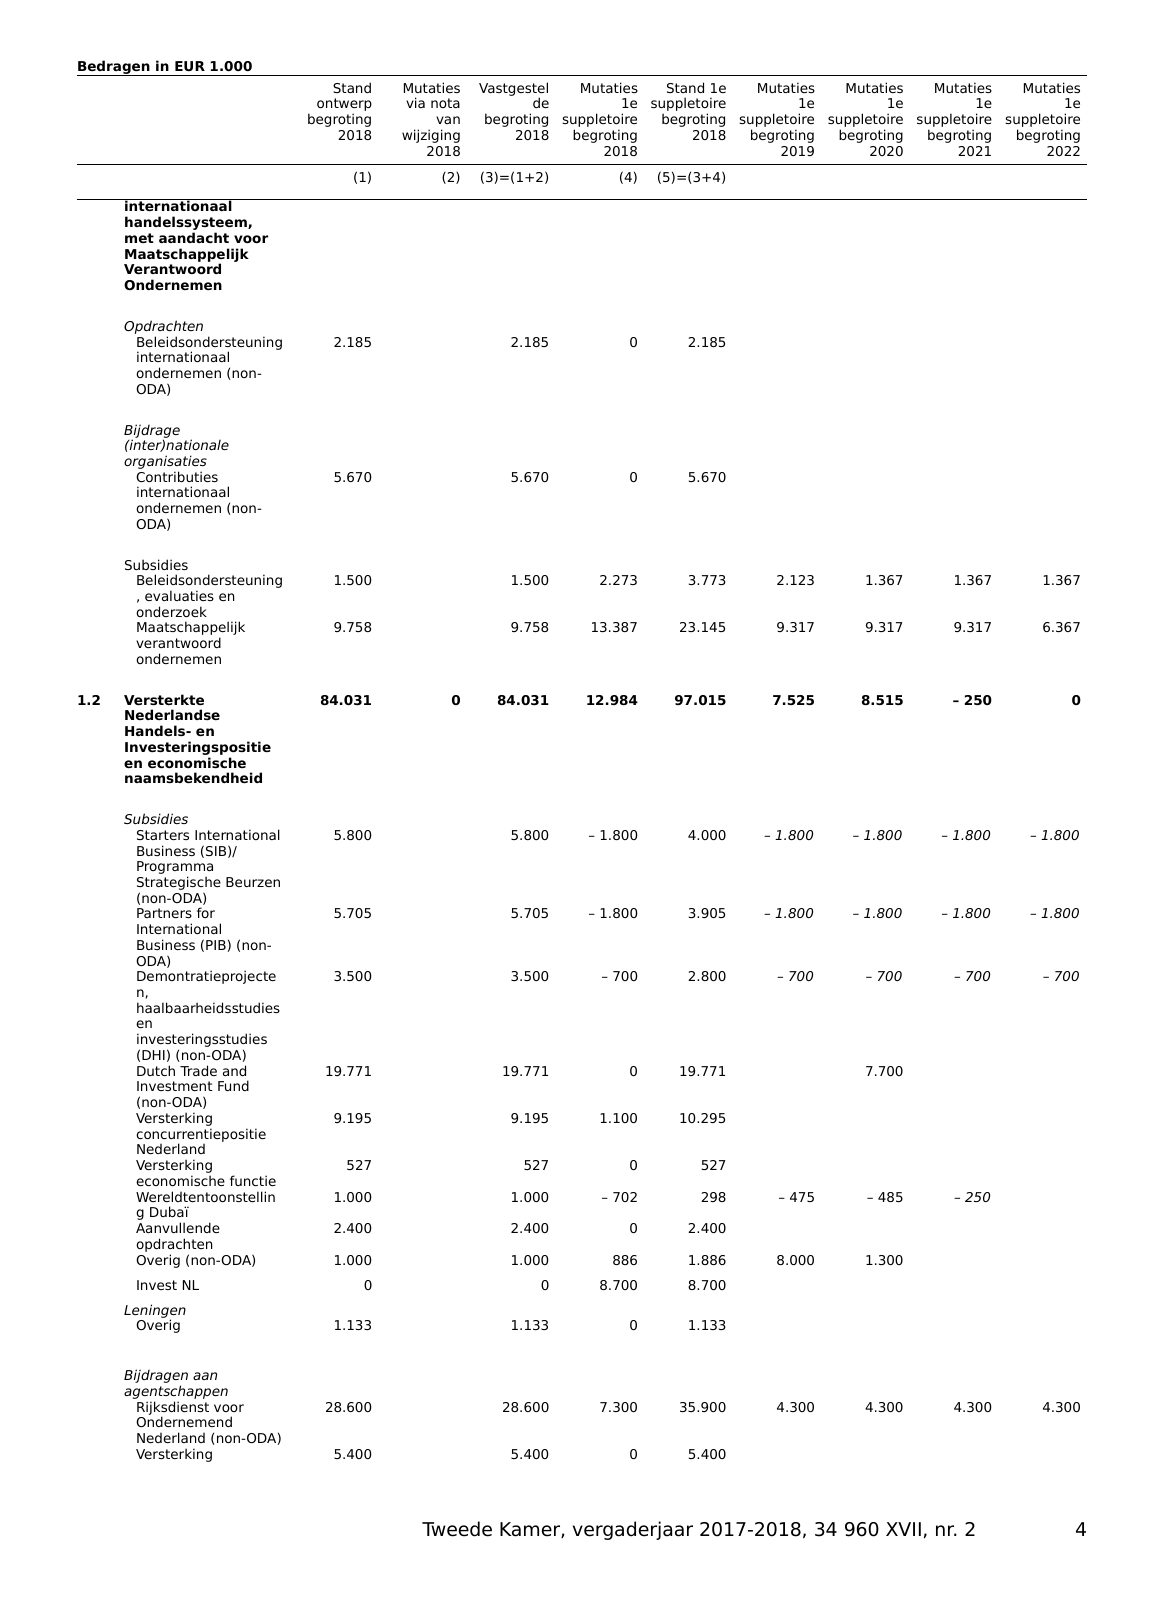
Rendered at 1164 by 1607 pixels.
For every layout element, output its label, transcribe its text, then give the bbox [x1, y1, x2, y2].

table_cell [289, 294, 378, 319]
table_cell [118, 1064, 130, 1111]
table_cell 19.771 [466, 1064, 555, 1111]
table_cell Versterking [130, 1447, 289, 1472]
table_cell Maatschappelijk verantwoord ondernemen [130, 620, 289, 667]
table_cell [998, 558, 1087, 573]
table_cell 5.800 [466, 828, 555, 906]
table_cell [821, 1221, 909, 1252]
table_cell [466, 422, 555, 469]
table_cell [378, 1064, 466, 1111]
table_cell [466, 294, 555, 319]
table_cell 6.367 [998, 620, 1087, 667]
table_cell [821, 1343, 909, 1368]
table_cell 1.000 [289, 1189, 378, 1221]
table_cell [998, 1368, 1087, 1399]
table_cell [821, 200, 909, 294]
table_cell 9.317 [909, 620, 998, 667]
table_cell (5)=(3+4) [644, 165, 732, 199]
table_cell 2.185 [644, 334, 732, 397]
table_cell 35.900 [644, 1400, 732, 1447]
table_cell 0 [555, 470, 644, 532]
table_cell – 700 [821, 969, 909, 1063]
table_cell [909, 558, 998, 573]
table_cell [555, 200, 644, 294]
table_cell [732, 470, 821, 532]
table_cell [118, 906, 130, 969]
table_cell [909, 1318, 998, 1343]
table_cell [732, 1111, 821, 1158]
table_cell 0 [555, 334, 644, 397]
table_cell 3.905 [644, 906, 732, 969]
table_cell [909, 1158, 998, 1189]
table_cell [644, 1368, 732, 1399]
table_cell 4.300 [998, 1400, 1087, 1447]
table_cell [378, 422, 466, 469]
table_cell [821, 533, 909, 557]
table_cell [555, 397, 644, 422]
table_cell [821, 1302, 909, 1318]
table_cell [998, 1189, 1087, 1221]
table_cell [378, 470, 466, 532]
table_cell [118, 165, 130, 199]
table_cell [555, 533, 644, 557]
table_cell 5.670 [644, 470, 732, 532]
table_cell 5.400 [644, 1447, 732, 1472]
table_cell [732, 1064, 821, 1111]
table_cell 0 [555, 1447, 644, 1472]
table_cell [378, 397, 466, 422]
table_cell Leningen [118, 1302, 289, 1318]
table_cell [909, 812, 998, 828]
table_cell 1.367 [821, 573, 909, 620]
table_cell [378, 1252, 466, 1277]
table_cell – 700 [909, 969, 998, 1063]
table_cell 886 [555, 1252, 644, 1277]
table_cell 2.400 [289, 1221, 378, 1252]
table_cell [378, 1277, 466, 1302]
table_cell 527 [466, 1158, 555, 1189]
table_cell [821, 1158, 909, 1189]
table_cell [998, 1064, 1087, 1111]
table_cell [909, 787, 998, 812]
table_cell [77, 812, 118, 828]
table_cell Dutch Trade and Investment Fund (non-ODA) [130, 1064, 289, 1111]
table_cell [118, 1252, 130, 1277]
table_cell [998, 165, 1087, 199]
table_cell [998, 533, 1087, 557]
table_cell [118, 470, 130, 532]
table_cell [130, 787, 289, 812]
table_cell [130, 76, 289, 164]
table_cell [555, 787, 644, 812]
table_cell – 1.800 [555, 906, 644, 969]
table_cell 2.123 [732, 573, 821, 620]
table_cell Wereldtentoonstelling Dubaï [130, 1189, 289, 1221]
table_cell [998, 294, 1087, 319]
table_cell 2.400 [466, 1221, 555, 1252]
table_cell Subsidies [118, 812, 289, 828]
table_cell Partners for International Business (PIB) (non-ODA) [130, 906, 289, 969]
table_cell [130, 668, 289, 692]
table_cell [466, 200, 555, 294]
table_cell Starters International Business (SIB)/ Programma Strategische Beurzen (non-ODA) [130, 828, 289, 906]
table_cell 8.700 [644, 1277, 732, 1302]
table_cell [998, 397, 1087, 422]
table_cell 1.000 [289, 1252, 378, 1277]
table_cell – 475 [732, 1189, 821, 1221]
table_cell 4.300 [909, 1400, 998, 1447]
table_cell – 1.800 [909, 828, 998, 906]
table_cell Beleidsondersteuning internationaal ondernemen (non-ODA) [130, 334, 289, 397]
table_cell [77, 1400, 118, 1447]
table_cell [732, 668, 821, 692]
table_cell 4.300 [821, 1400, 909, 1447]
table_cell [998, 787, 1087, 812]
table_cell 2.400 [644, 1221, 732, 1252]
table_cell [732, 1158, 821, 1189]
table_cell – 700 [555, 969, 644, 1063]
table_cell [77, 319, 118, 334]
table_cell [378, 1343, 466, 1368]
table_cell Versterkte Nederlandse Handels- en Investeringspositie en economische naamsbekendheid [118, 693, 289, 787]
table_cell [909, 533, 998, 557]
table_header Bedragen in EUR 1.000 [77, 59, 1087, 75]
table_cell [732, 812, 821, 828]
table_cell [118, 787, 130, 812]
table_cell – 250 [909, 1189, 998, 1221]
table_cell [378, 319, 466, 334]
table_cell Demontratieprojecten, haalbaarheidsstudies en investeringsstudies (DHI) (non-ODA) [130, 969, 289, 1063]
table_cell [644, 1302, 732, 1318]
table_cell [555, 668, 644, 692]
table_cell [821, 294, 909, 319]
table_cell [644, 294, 732, 319]
table_cell [118, 1111, 130, 1158]
table_cell 9.317 [732, 620, 821, 667]
table_cell [555, 1368, 644, 1399]
table_cell [130, 165, 289, 199]
table_cell [644, 787, 732, 812]
table_cell [118, 1318, 130, 1343]
table_cell [998, 1343, 1087, 1368]
table_cell [77, 1158, 118, 1189]
table_cell [118, 1447, 130, 1472]
table_cell [732, 558, 821, 573]
table_cell [821, 165, 909, 199]
table_cell [821, 1111, 909, 1158]
table_cell [289, 422, 378, 469]
table_cell [732, 1277, 821, 1302]
table_cell [732, 1343, 821, 1368]
table_cell [909, 668, 998, 692]
table_cell 7.300 [555, 1400, 644, 1447]
table_cell 5.705 [466, 906, 555, 969]
table_cell [466, 397, 555, 422]
table_cell [77, 1111, 118, 1158]
table_cell [77, 1221, 118, 1252]
table_cell [998, 812, 1087, 828]
table_cell [555, 1302, 644, 1318]
table_cell [821, 319, 909, 334]
table_cell [732, 397, 821, 422]
table_cell [466, 319, 555, 334]
table_cell [77, 76, 130, 164]
table_cell 9.195 [289, 1111, 378, 1158]
table_cell Bijdragen aan agentschappen [118, 1368, 289, 1399]
table_cell [732, 1221, 821, 1252]
table_cell [732, 200, 821, 294]
table_cell [821, 668, 909, 692]
table_cell [77, 787, 118, 812]
table_cell 5.705 [289, 906, 378, 969]
table_cell [77, 668, 118, 692]
table_cell [909, 1343, 998, 1368]
table_cell 1.000 [466, 1189, 555, 1221]
table_cell [732, 334, 821, 397]
table_cell [378, 1302, 466, 1318]
table_cell [118, 1158, 130, 1189]
table_cell [289, 1343, 378, 1368]
table_cell [909, 470, 998, 532]
table_cell Mutaties 1e suppletoire begroting 2022 [998, 76, 1087, 164]
table_cell [378, 620, 466, 667]
table_cell [466, 1302, 555, 1318]
table_cell [909, 1221, 998, 1252]
table_cell – 1.800 [732, 828, 821, 906]
table_cell – 1.800 [732, 906, 821, 969]
table_cell Opdrachten [118, 319, 289, 334]
table_cell [378, 1368, 466, 1399]
table_cell Mutaties 1e suppletoire begroting 2018 [555, 76, 644, 164]
table_cell Overig (non-ODA) [130, 1252, 289, 1277]
table_cell [378, 200, 466, 294]
table_cell 5.800 [289, 828, 378, 906]
table_cell [644, 397, 732, 422]
table_cell 0 [555, 1064, 644, 1111]
table_cell [466, 1368, 555, 1399]
table_cell [821, 787, 909, 812]
table_cell [821, 558, 909, 573]
table_cell [998, 1277, 1087, 1302]
table_cell [909, 319, 998, 334]
table_cell 4.000 [644, 828, 732, 906]
table_cell 1.100 [555, 1111, 644, 1158]
table_cell [644, 558, 732, 573]
table_cell 7.525 [732, 693, 821, 787]
table_cell (4) [555, 165, 644, 199]
table_cell [378, 828, 466, 906]
table_cell [289, 1302, 378, 1318]
table_cell [77, 165, 118, 199]
table_cell [555, 1343, 644, 1368]
table_cell 1.133 [466, 1318, 555, 1343]
table_cell [909, 1111, 998, 1158]
table_cell 9.317 [821, 620, 909, 667]
table_cell [77, 1343, 118, 1368]
table_cell [909, 294, 998, 319]
table_cell 1.133 [644, 1318, 732, 1343]
table_cell [77, 1368, 118, 1399]
table_cell Invest NL [130, 1277, 289, 1302]
table_cell [378, 812, 466, 828]
table_cell Mutaties 1e suppletoire begroting 2021 [909, 76, 998, 164]
table_cell [378, 1400, 466, 1447]
table_cell 0 [555, 1318, 644, 1343]
table_cell [909, 334, 998, 397]
table_cell [118, 1343, 130, 1368]
table_cell [732, 1302, 821, 1318]
table_cell 1.886 [644, 1252, 732, 1277]
table_cell Contributies internationaal ondernemen (non-ODA) [130, 470, 289, 532]
table_cell [998, 319, 1087, 334]
table_cell [118, 533, 130, 557]
table_cell [998, 334, 1087, 397]
table_cell 9.758 [466, 620, 555, 667]
table_cell [466, 1343, 555, 1368]
table_cell [909, 200, 998, 294]
table_cell 3.500 [466, 969, 555, 1063]
table_cell 1.000 [466, 1252, 555, 1277]
table_cell [378, 787, 466, 812]
table_cell [909, 1277, 998, 1302]
table_cell [378, 668, 466, 692]
table_cell 2.185 [289, 334, 378, 397]
table_cell Subsidies [118, 558, 289, 573]
table_cell [118, 294, 130, 319]
table_cell [998, 1318, 1087, 1343]
table_cell 5.670 [466, 470, 555, 532]
table_cell – 1.800 [998, 828, 1087, 906]
table_cell [77, 200, 118, 294]
table_cell [998, 1111, 1087, 1158]
table_cell 12.984 [555, 693, 644, 787]
table_cell [909, 1302, 998, 1318]
table_cell internationaal handelssysteem, met aandacht voor Maatschappelijk Verantwoord Ondernemen [118, 200, 289, 294]
table_cell 1.300 [821, 1252, 909, 1277]
table_cell [118, 828, 130, 906]
table_cell 19.771 [644, 1064, 732, 1111]
table_cell [998, 200, 1087, 294]
table_cell [289, 668, 378, 692]
table_cell [466, 558, 555, 573]
table_cell [378, 1318, 466, 1343]
table_cell [466, 533, 555, 557]
table_cell Overig [130, 1318, 289, 1343]
table_cell Aanvullende opdrachten [130, 1221, 289, 1252]
table_cell [821, 397, 909, 422]
table_cell [732, 1318, 821, 1343]
table_cell Versterking economische functie [130, 1158, 289, 1189]
table_cell Mutaties 1e suppletoire begroting 2019 [732, 76, 821, 164]
table_cell [555, 294, 644, 319]
table_cell [732, 294, 821, 319]
table_cell [378, 969, 466, 1063]
table_cell 97.015 [644, 693, 732, 787]
table_cell 527 [289, 1158, 378, 1189]
table_cell [289, 558, 378, 573]
table_cell [289, 319, 378, 334]
table_cell [77, 1252, 118, 1277]
table_cell 8.000 [732, 1252, 821, 1277]
table_cell [644, 533, 732, 557]
table_cell [378, 558, 466, 573]
table_cell 9.195 [466, 1111, 555, 1158]
table_cell [555, 422, 644, 469]
table_cell 4.300 [732, 1400, 821, 1447]
table_cell 5.400 [466, 1447, 555, 1472]
table_cell 8.700 [555, 1277, 644, 1302]
table_cell [77, 906, 118, 969]
table_cell [118, 969, 130, 1063]
table_cell (2) [378, 165, 466, 199]
table_cell Beleidsondersteuning, evaluaties en onderzoek [130, 573, 289, 620]
table_cell [118, 1189, 130, 1221]
table_cell [732, 319, 821, 334]
table_cell [77, 1318, 118, 1343]
table_cell 19.771 [289, 1064, 378, 1111]
table_cell Vastgestelde begroting 2018 [466, 76, 555, 164]
table_cell 3.773 [644, 573, 732, 620]
table_cell 13.387 [555, 620, 644, 667]
table_cell [118, 1400, 130, 1447]
table_cell [118, 1277, 130, 1302]
table_cell [998, 1252, 1087, 1277]
table_cell [555, 558, 644, 573]
table_cell 0 [555, 1221, 644, 1252]
table_cell Mutaties via nota van wijziging 2018 [378, 76, 466, 164]
table_cell [466, 787, 555, 812]
table_cell [644, 319, 732, 334]
table_cell Versterking concurrentiepositie Nederland [130, 1111, 289, 1158]
table_cell [378, 294, 466, 319]
table_cell [909, 1064, 998, 1111]
table_cell 28.600 [466, 1400, 555, 1447]
table_cell [732, 1368, 821, 1399]
table_cell – 1.800 [821, 906, 909, 969]
table_cell 2.273 [555, 573, 644, 620]
table_cell 1.2 [77, 693, 118, 787]
table_cell [732, 787, 821, 812]
table_cell [77, 573, 118, 620]
table_cell 1.367 [909, 573, 998, 620]
table_cell [998, 470, 1087, 532]
table_cell 5.670 [289, 470, 378, 532]
table_cell [466, 812, 555, 828]
table_cell 84.031 [289, 693, 378, 787]
table_cell [130, 533, 289, 557]
table_cell 8.515 [821, 693, 909, 787]
table_cell 0 [555, 1158, 644, 1189]
table_cell [909, 397, 998, 422]
table_cell [118, 1221, 130, 1252]
table_cell – 250 [909, 693, 998, 787]
table_cell Mutaties 1e suppletoire begroting 2020 [821, 76, 909, 164]
table_cell [77, 1447, 118, 1472]
table_cell [732, 422, 821, 469]
table_cell 5.400 [289, 1447, 378, 1472]
table_cell [77, 294, 118, 319]
table_cell 9.758 [289, 620, 378, 667]
table_cell – 1.800 [555, 828, 644, 906]
table_cell 2.185 [466, 334, 555, 397]
table_cell [732, 533, 821, 557]
table_cell [821, 1368, 909, 1399]
table_cell [821, 470, 909, 532]
table_cell [466, 668, 555, 692]
table_cell 1.367 [998, 573, 1087, 620]
table_cell [909, 1252, 998, 1277]
table_cell [77, 969, 118, 1063]
table_cell [118, 620, 130, 667]
table_cell [644, 200, 732, 294]
table_cell 0 [998, 693, 1087, 787]
table_cell 527 [644, 1158, 732, 1189]
table_cell [77, 470, 118, 532]
table_cell 28.600 [289, 1400, 378, 1447]
table_cell Rijksdienst voor Ondernemend Nederland (non-ODA) [130, 1400, 289, 1447]
table_cell [118, 334, 130, 397]
table_cell [77, 533, 118, 557]
table_cell [77, 828, 118, 906]
table_cell [378, 334, 466, 397]
table_cell [998, 1447, 1087, 1472]
table_cell [909, 165, 998, 199]
table_cell 1.133 [289, 1318, 378, 1343]
table_cell [77, 620, 118, 667]
table_cell [378, 533, 466, 557]
table_cell [289, 787, 378, 812]
table_cell [118, 668, 130, 692]
table_cell [289, 1368, 378, 1399]
table_cell [130, 294, 289, 319]
table_cell – 1.800 [821, 828, 909, 906]
table_cell [998, 1221, 1087, 1252]
table_cell 3.500 [289, 969, 378, 1063]
table_cell [821, 1447, 909, 1472]
table_cell [644, 1343, 732, 1368]
table_cell [821, 422, 909, 469]
table_cell [378, 906, 466, 969]
table_cell [77, 1302, 118, 1318]
table_cell [378, 1447, 466, 1472]
table_cell [821, 812, 909, 828]
table_cell 7.700 [821, 1064, 909, 1111]
table_cell – 700 [732, 969, 821, 1063]
table_cell [130, 1343, 289, 1368]
table_cell 10.295 [644, 1111, 732, 1158]
table_cell [732, 165, 821, 199]
table_cell [909, 422, 998, 469]
table_cell [998, 1158, 1087, 1189]
table_cell [77, 1064, 118, 1111]
table_cell [289, 812, 378, 828]
table_cell [378, 1111, 466, 1158]
table_cell 0 [466, 1277, 555, 1302]
table_cell – 485 [821, 1189, 909, 1221]
table_cell [289, 533, 378, 557]
table_cell [998, 668, 1087, 692]
table_cell 0 [378, 693, 466, 787]
table_cell [77, 1189, 118, 1221]
table_cell [909, 1447, 998, 1472]
table_cell Bijdrage (inter)nationale organisaties [118, 422, 289, 469]
table_cell [821, 1318, 909, 1343]
table_cell [77, 422, 118, 469]
table_cell [118, 397, 130, 422]
table_cell Stand 1e suppletoire begroting 2018 [644, 76, 732, 164]
table_cell 84.031 [466, 693, 555, 787]
table_cell 1.500 [466, 573, 555, 620]
table_cell [378, 573, 466, 620]
table_cell [555, 319, 644, 334]
table_cell [77, 558, 118, 573]
table_cell – 1.800 [909, 906, 998, 969]
table_cell [289, 200, 378, 294]
table_cell – 700 [998, 969, 1087, 1063]
table_cell (1) [289, 165, 378, 199]
table_cell [998, 1302, 1087, 1318]
table_cell [378, 1189, 466, 1221]
table_cell 2.800 [644, 969, 732, 1063]
table_cell [909, 1368, 998, 1399]
table_cell [378, 1158, 466, 1189]
table_cell – 1.800 [998, 906, 1087, 969]
table_cell [77, 397, 118, 422]
table_cell [289, 397, 378, 422]
table_cell [77, 334, 118, 397]
table_cell [821, 334, 909, 397]
table_cell [378, 1221, 466, 1252]
table_cell [644, 668, 732, 692]
table_cell 298 [644, 1189, 732, 1221]
table_cell [555, 812, 644, 828]
table_cell 1.500 [289, 573, 378, 620]
table_cell [998, 422, 1087, 469]
table_cell 23.145 [644, 620, 732, 667]
table_cell [77, 1277, 118, 1302]
table_cell [644, 812, 732, 828]
table_cell [732, 1447, 821, 1472]
table_cell [644, 422, 732, 469]
table_cell (3)=(1+2) [466, 165, 555, 199]
table_cell Stand ontwerp begroting 2018 [289, 76, 378, 164]
table_cell [821, 1277, 909, 1302]
table_cell – 702 [555, 1189, 644, 1221]
table_cell 0 [289, 1277, 378, 1302]
table_cell [130, 397, 289, 422]
table_cell [118, 573, 130, 620]
